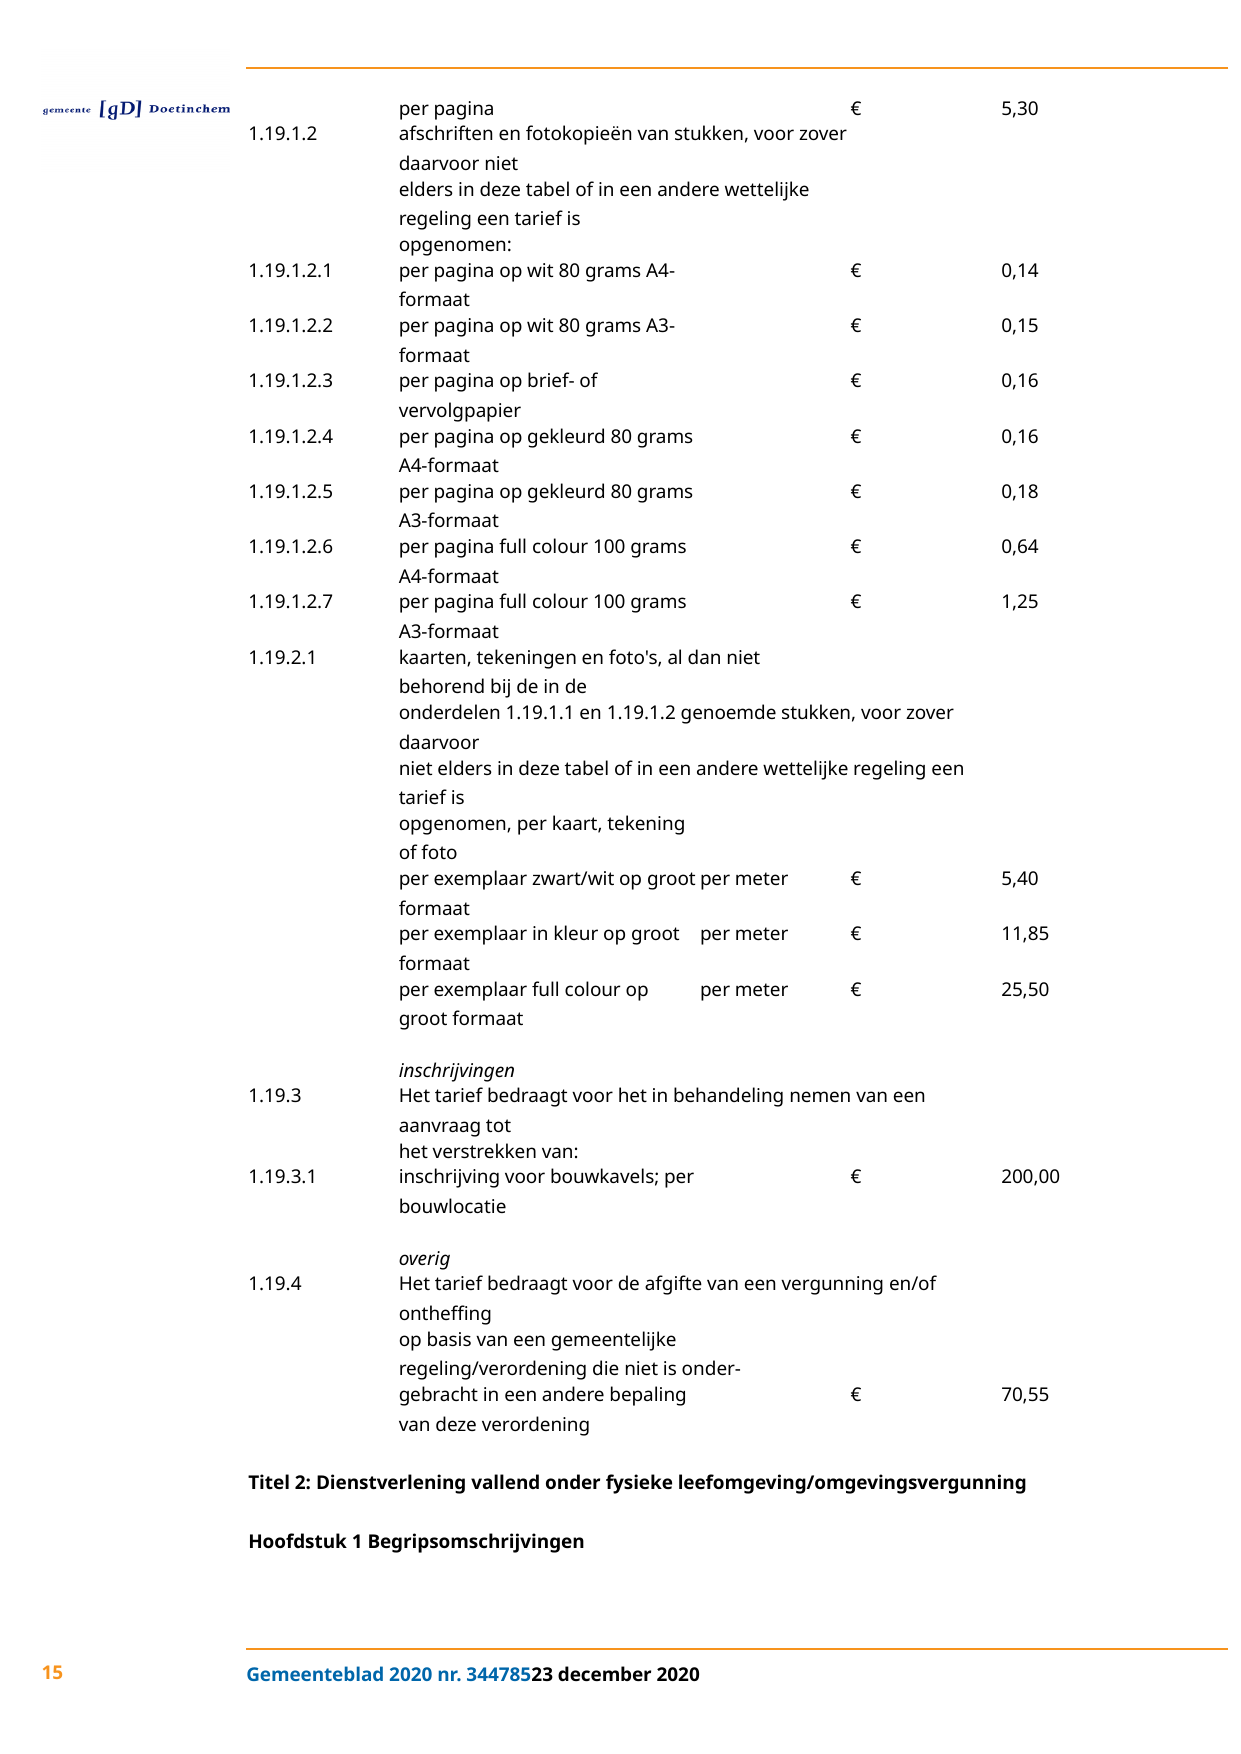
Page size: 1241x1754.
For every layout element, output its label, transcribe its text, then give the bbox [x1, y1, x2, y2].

table_cell [850, 231, 1001, 257]
table_cell [248, 1057, 398, 1083]
table_cell 1.19.1.2.2 [248, 312, 398, 367]
table_cell [549, 1245, 700, 1271]
table_cell [850, 1031, 1001, 1057]
table_cell [549, 231, 700, 257]
table_cell [248, 95, 398, 121]
table_cell 5,30 [1001, 95, 1152, 121]
table_cell [850, 810, 1001, 865]
table_cell [1001, 176, 1152, 231]
table_cell € [850, 1164, 1001, 1219]
table_cell [248, 699, 398, 755]
table_cell 1.19.2.1 [248, 644, 398, 699]
table_cell per pagina op gekleurd 80 grams A4-formaat [399, 423, 700, 478]
table_cell € [850, 976, 1001, 1031]
table_cell 0,15 [1001, 312, 1152, 367]
table_cell [248, 1219, 398, 1245]
table_cell [700, 1138, 850, 1164]
table_cell 1,25 [1001, 589, 1152, 644]
table_cell [1001, 1083, 1152, 1138]
table_cell overig [399, 1245, 549, 1271]
table_cell per pagina full colour 100 grams A3-formaat [399, 589, 700, 644]
table_cell [1001, 1326, 1152, 1381]
table_cell [700, 257, 850, 312]
table_cell 1.19.3 [248, 1083, 398, 1138]
table_cell [850, 1326, 1001, 1381]
table_cell [248, 810, 398, 865]
table_cell € [850, 95, 1001, 121]
table_cell 1.19.1.2.3 [248, 368, 398, 423]
table_cell het verstrekken van: [399, 1138, 700, 1164]
table_cell per meter [700, 921, 850, 976]
table_cell opgenomen, per kaart, tekening of foto [399, 810, 700, 865]
table_cell 0,16 [1001, 423, 1152, 478]
table_cell [248, 865, 398, 921]
table_cell [1001, 699, 1152, 755]
table_cell 1.19.1.2.4 [248, 423, 398, 478]
table_cell per pagina full colour 100 grams A4-formaat [399, 534, 700, 589]
table_cell 1.19.1.2.5 [248, 478, 398, 533]
table_cell [549, 95, 700, 121]
table_cell € [850, 312, 1001, 367]
table_cell € [850, 534, 1001, 589]
table_cell [248, 1138, 398, 1164]
table_cell [700, 1381, 850, 1436]
table_cell [850, 176, 1001, 231]
table_cell 0,18 [1001, 478, 1152, 533]
table_cell 25,50 [1001, 976, 1152, 1031]
table_cell [700, 1057, 850, 1083]
table_cell [700, 589, 850, 644]
table_cell [700, 368, 850, 423]
table_cell [1001, 1031, 1152, 1057]
table_cell per exemplaar zwart/wit op groot formaat [399, 865, 700, 921]
table_cell 1.19.4 [248, 1271, 398, 1326]
table_cell onderdelen 1.19.1.1 en 1.19.1.2 genoemde stukken, voor zover daarvoor [399, 699, 1001, 755]
table_cell € [850, 478, 1001, 533]
table_cell elders in deze tabel of in een andere wettelijke regeling een tarief is [399, 176, 850, 231]
table_cell [700, 1164, 850, 1219]
table_cell [700, 810, 850, 865]
table_cell € [850, 589, 1001, 644]
table_cell Het tarief bedraagt voor het in behandeling nemen van een aanvraag tot [399, 1083, 1001, 1138]
table_cell [850, 1219, 1001, 1245]
table_cell 1.19.1.2.6 [248, 534, 398, 589]
table_cell [850, 1057, 1001, 1083]
table_cell kaarten, tekeningen en foto's, al dan niet behorend bij de in de [399, 644, 850, 699]
table_cell [1001, 1138, 1152, 1164]
table_cell [1001, 810, 1152, 865]
table_cell [700, 534, 850, 589]
table_cell [850, 644, 1001, 699]
table_cell 0,16 [1001, 368, 1152, 423]
table_cell per exemplaar in kleur op groot formaat [399, 921, 700, 976]
table_cell [248, 1245, 398, 1271]
table_cell [1001, 1219, 1152, 1245]
table_cell gebracht in een andere bepaling van deze verordening [399, 1381, 700, 1436]
table_cell [1001, 231, 1152, 257]
text Hoofdstuk 1 Begripsomschrijvingen [248, 1528, 1152, 1554]
table_cell [1001, 1271, 1152, 1326]
table_cell [700, 231, 850, 257]
table_cell per pagina op brief- of vervolgpapier [399, 368, 700, 423]
table_cell € [850, 921, 1001, 976]
table_cell op basis van een gemeentelijke regeling/verordening die niet is onder- [399, 1326, 850, 1381]
table_cell € [850, 423, 1001, 478]
table_cell [549, 1219, 700, 1245]
table_cell 1.19.1.2.1 [248, 257, 398, 312]
table_cell [850, 1245, 1001, 1271]
table_cell [248, 921, 398, 976]
table_cell [700, 95, 850, 121]
table_cell [248, 231, 398, 257]
table_cell [1001, 644, 1152, 699]
table_cell per pagina op wit 80 grams A4-formaat [399, 257, 700, 312]
table_cell [700, 423, 850, 478]
table_cell [399, 1031, 549, 1057]
table_cell inschrijving voor bouwkavels; per bouwlocatie [399, 1164, 700, 1219]
table_cell 5,40 [1001, 865, 1152, 921]
table_cell Het tarief bedraagt voor de afgifte van een vergunning en/of ontheffing [399, 1271, 1001, 1326]
table_cell 0,64 [1001, 534, 1152, 589]
table_cell [549, 1031, 700, 1057]
table_cell [700, 478, 850, 533]
table_cell 0,14 [1001, 257, 1152, 312]
table_cell [700, 1219, 850, 1245]
table_cell per meter [700, 976, 850, 1031]
table_cell € [850, 368, 1001, 423]
table_cell [248, 976, 398, 1031]
table_cell niet elders in deze tabel of in een andere wettelijke regeling een tarief is [399, 755, 1001, 810]
table_cell 70,55 [1001, 1381, 1152, 1436]
table_cell [1001, 1057, 1152, 1083]
table_cell [700, 1245, 850, 1271]
table_cell 200,00 [1001, 1164, 1152, 1219]
table_cell [1001, 755, 1152, 810]
table_cell per meter [700, 865, 850, 921]
table_cell [248, 1031, 398, 1057]
table_cell [700, 1031, 850, 1057]
table_cell [850, 1138, 1001, 1164]
table_cell € [850, 865, 1001, 921]
table_cell opgenomen: [399, 231, 549, 257]
table_cell [700, 312, 850, 367]
table_cell [248, 755, 398, 810]
table_cell [248, 176, 398, 231]
table_cell 1.19.3.1 [248, 1164, 398, 1219]
table_cell per exemplaar full colour op groot formaat [399, 976, 700, 1031]
table_cell 1.19.1.2.7 [248, 589, 398, 644]
table_cell [248, 1381, 398, 1436]
picture [41, 47, 231, 172]
table_cell [850, 121, 1001, 176]
table_cell [248, 1326, 398, 1381]
table_cell per pagina op wit 80 grams A3-formaat [399, 312, 700, 367]
table_cell 1.19.1.2 [248, 121, 398, 176]
text Titel 2: Dienstverlening vallend onder fysieke leefomgeving/omgevingsvergunning [248, 1469, 1152, 1495]
table_cell [1001, 1245, 1152, 1271]
table_cell [399, 1219, 549, 1245]
table_cell inschrijvingen [399, 1057, 700, 1083]
table_cell 11,85 [1001, 921, 1152, 976]
table_cell per pagina [399, 95, 549, 121]
table_cell € [850, 1381, 1001, 1436]
table_cell [1001, 121, 1152, 176]
table_cell per pagina op gekleurd 80 grams A3-formaat [399, 478, 700, 533]
table_cell afschriften en fotokopieën van stukken, voor zover daarvoor niet [399, 121, 850, 176]
table_cell € [850, 257, 1001, 312]
